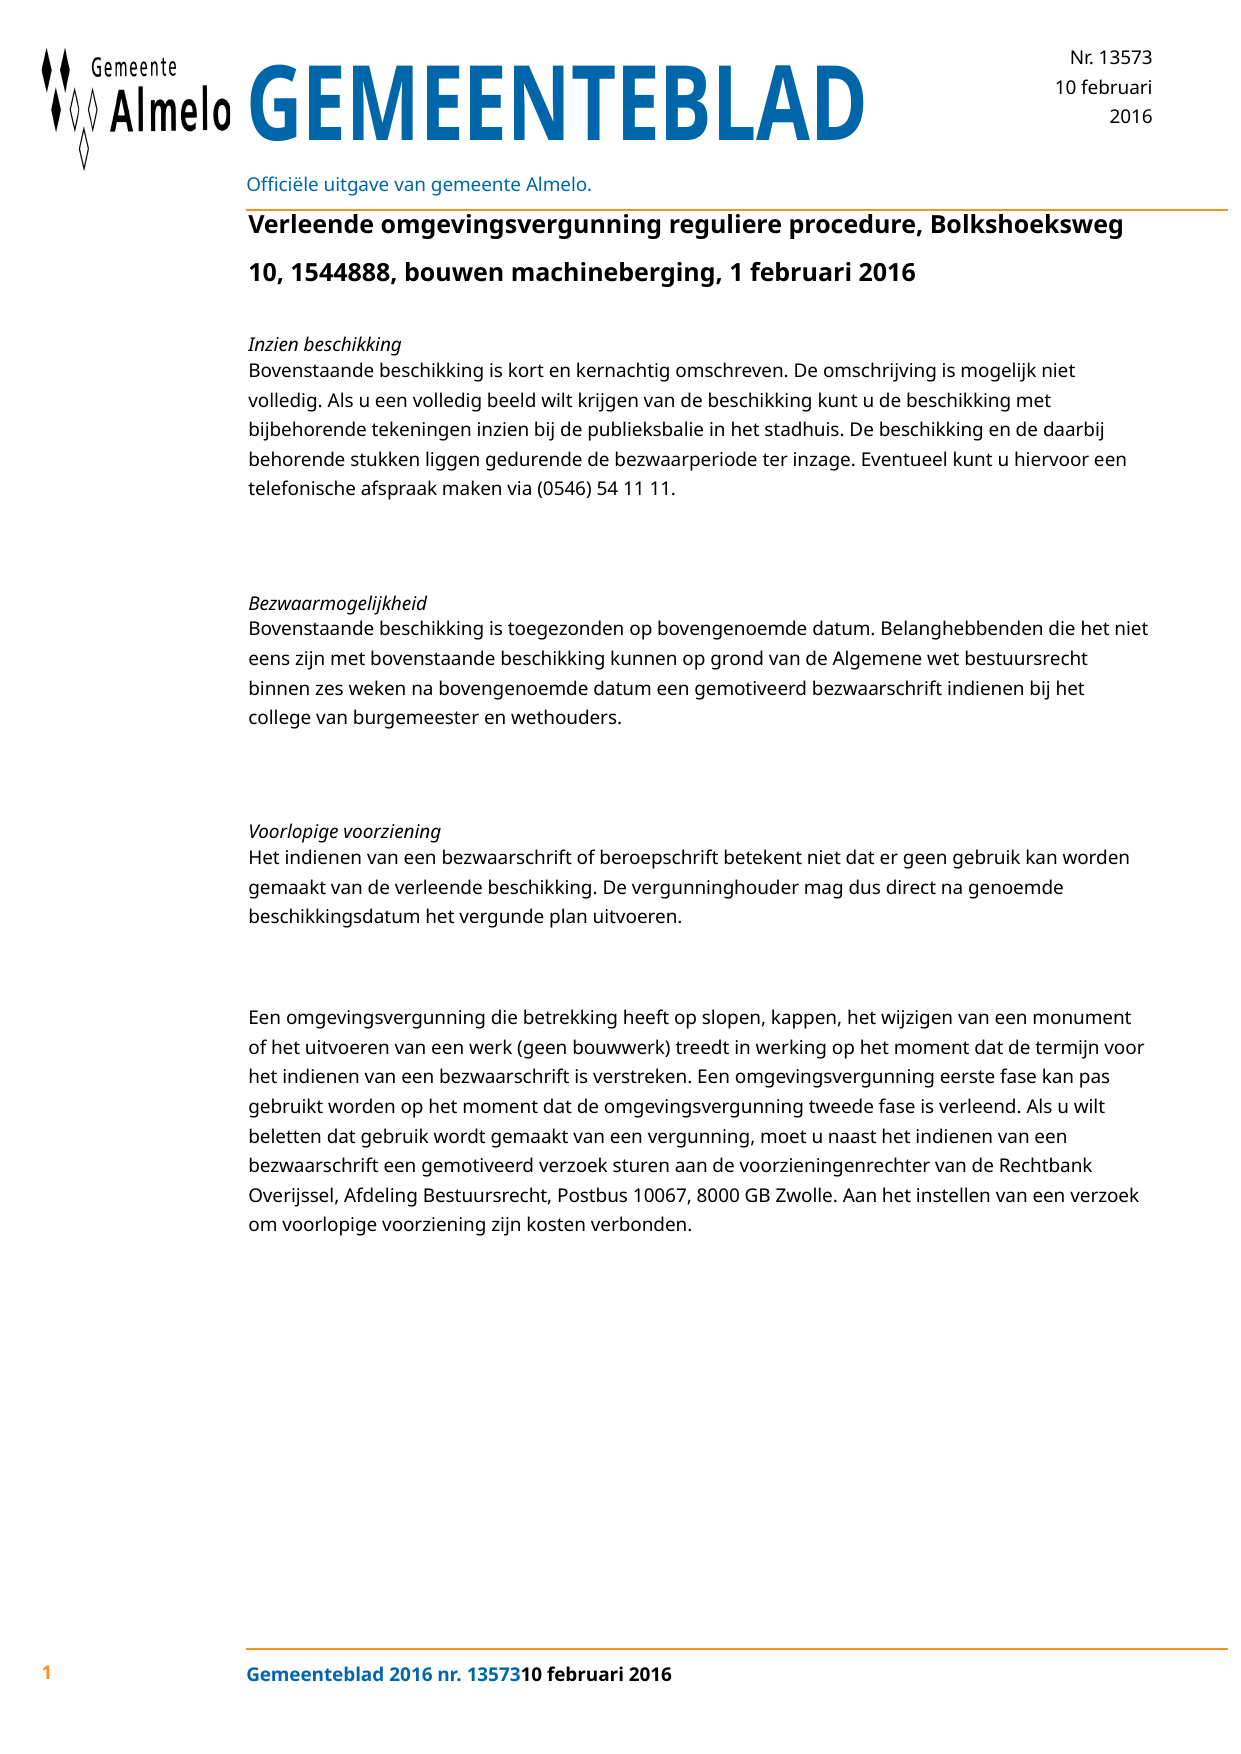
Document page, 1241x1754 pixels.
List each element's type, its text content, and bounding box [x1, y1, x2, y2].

text Inzien beschikking [248, 331, 1152, 357]
picture [41, 47, 231, 172]
text Bovenstaande beschikking is toegezonden op bovengenoemde datum. Belanghebbenden die het niet eens zijn met bovenstaande beschikking kunnen op grond van de Algemene wet bestuursrecht binnen zes weken na bovengenoemde datum een gemotiveerd bezwaarschrift indienen bij het college van burgemeester en wethouders. [248, 616, 1152, 730]
text Een omgevingsvergunning die betrekking heeft op slopen, kappen, het wijzigen van een monument of het uitvoeren van een werk (geen bouwwerk) treedt in werking op het moment dat de termijn voor het indienen van een bezwaarschrift is verstreken. Een omgevingsvergunning eerste fase kan pas gebruikt worden op het moment dat de omgevingsvergunning tweede fase is verleend. Als u wilt beletten dat gebruik wordt gemaakt van een vergunning, moet u naast het indienen van een bezwaarschrift een gemotiveerd verzoek sturen aan de voorzieningenrechter van de Rechtbank Overijssel, Afdeling Bestuursrecht, Postbus 10067, 8000 GB Zwolle. Aan het instellen van een verzoek om voorlopige voorziening zijn kosten verbonden. [248, 1004, 1152, 1237]
text Bovenstaande beschikking is kort en kernachtig omschreven. De omschrijving is mogelijk niet volledig. Als u een volledig beeld wilt krijgen van de beschikking kunt u de beschikking met bijbehorende tekeningen inzien bij de publieksbalie in het stadhuis. De beschikking en de daarbij behorende stukken liggen gedurende de bezwaarperiode ter inzage. Eventueel kunt u hiervoor een telefonische afspraak maken via (0546) 54 11 11. [248, 357, 1152, 501]
text Verleende omgevingsvergunning reguliere procedure, Bolkshoeksweg 10, 1544888, bouwen machineberging, 1 februari 2016 [248, 211, 1152, 288]
text Voorlopige voorziening [248, 819, 1152, 844]
text Bezwaarmogelijkheid [248, 590, 1152, 616]
text Het indienen van een bezwaarschrift of beroepschrift betekent niet dat er geen gebruik kan worden gemaakt van de verleende beschikking. De vergunninghouder mag dus direct na genoemde beschikkingsdatum het vergunde plan uitvoeren. [248, 844, 1152, 929]
